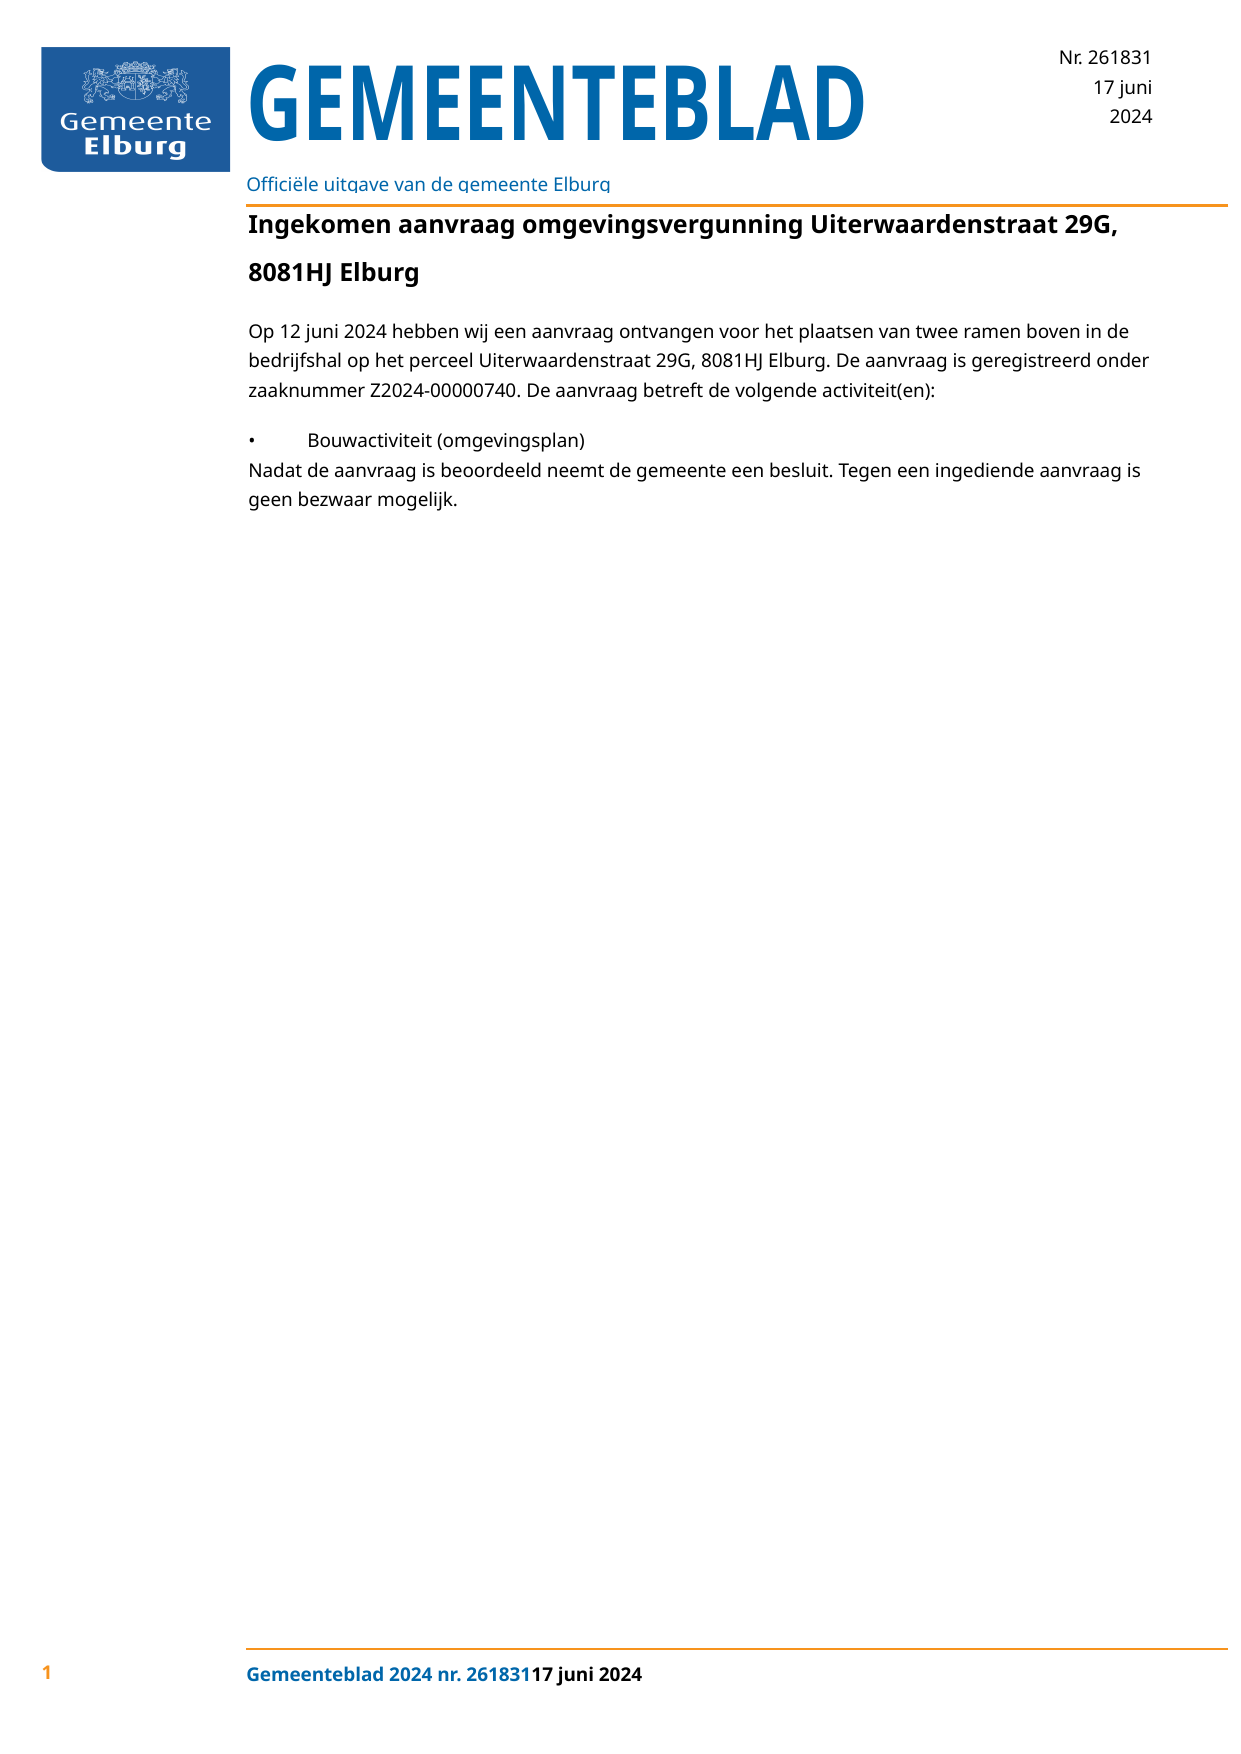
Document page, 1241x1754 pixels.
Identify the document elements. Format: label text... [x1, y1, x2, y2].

picture [41, 47, 231, 172]
text Ingekomen aanvraag omgevingsvergunning Uiterwaardenstraat 29G, 8081HJ Elburg [248, 207, 1152, 288]
text Op 12 juni 2024 hebben wij een aanvraag ontvangen voor het plaatsen van twee ramen boven in de bedrijfshal op het perceel Uiterwaardenstraat 29G, 8081HJ Elburg. De aanvraag is geregistreerd onder zaaknummer Z2024-00000740. De aanvraag betreft de volgende activiteit(en): [248, 318, 1152, 403]
text Nadat de aanvraag is beoordeeld neemt de gemeente een besluit. Tegen een ingediende aanvraag is geen bezwaar mogelijk. [248, 457, 1152, 512]
list Bouwactiviteit (omgevingsplan) [248, 427, 1152, 453]
